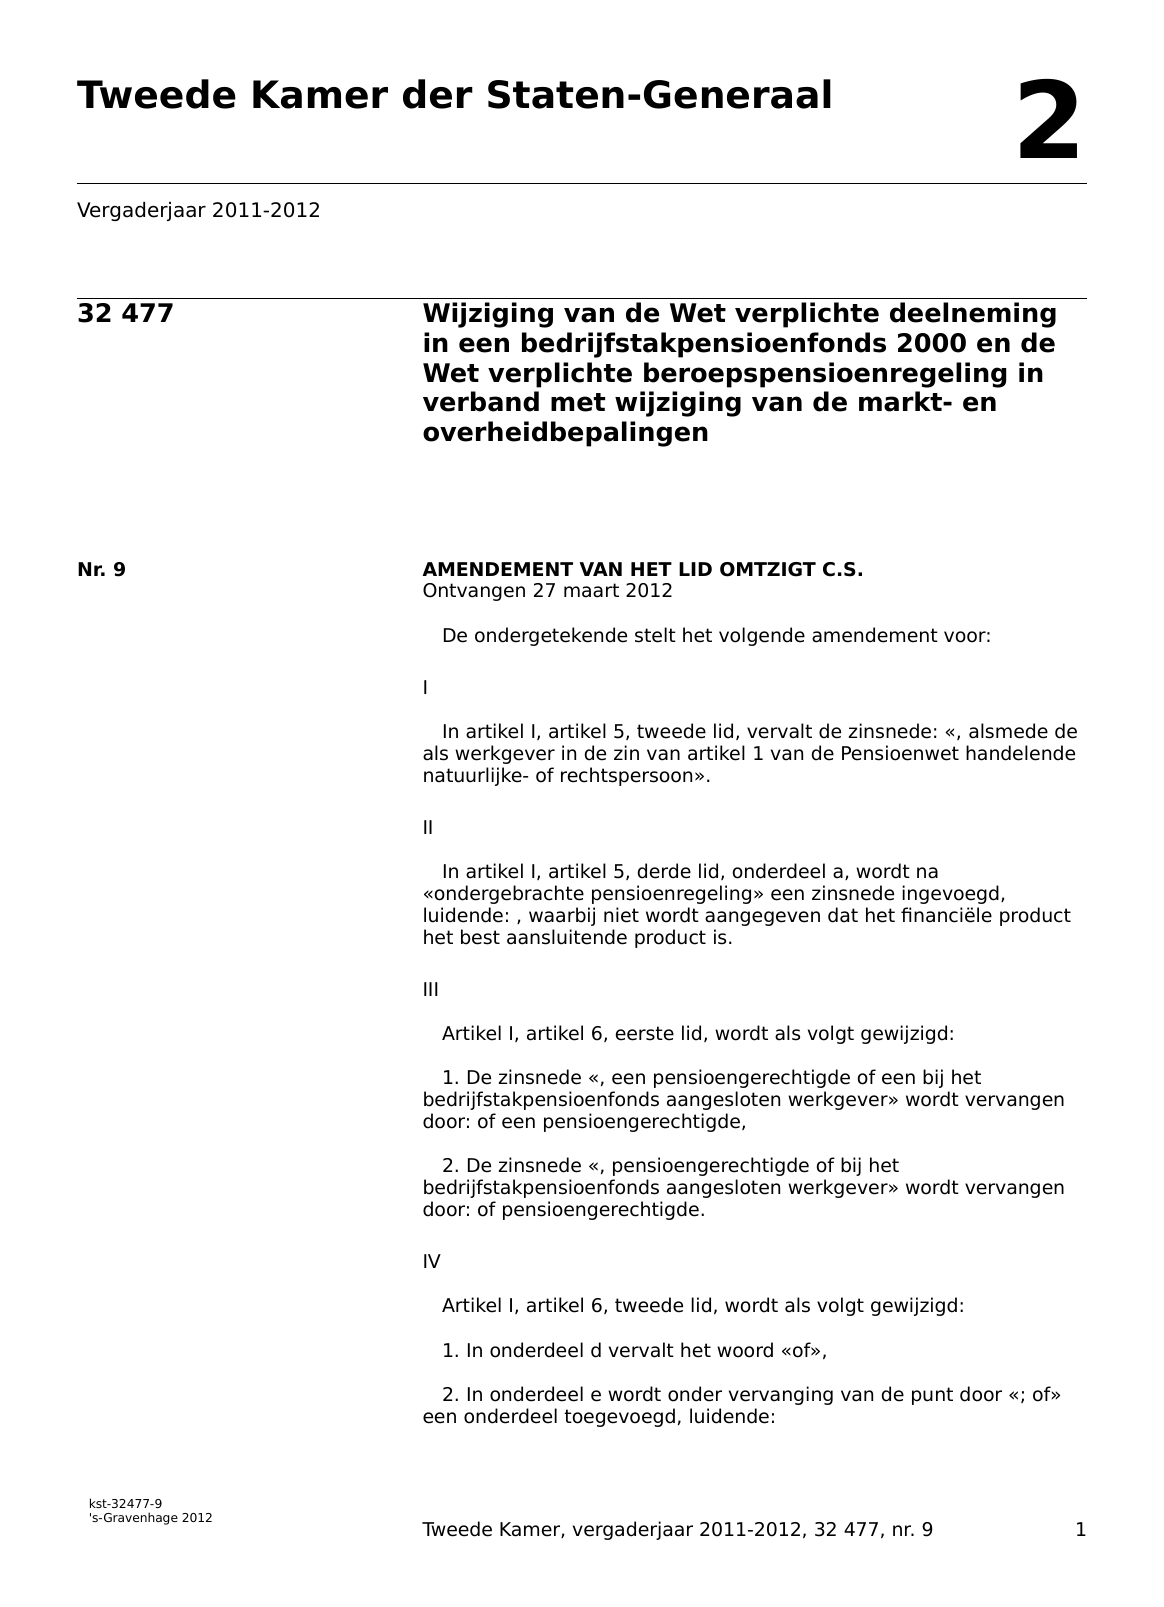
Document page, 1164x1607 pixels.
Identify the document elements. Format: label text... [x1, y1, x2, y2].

text In artikel I, artikel 5, tweede lid, vervalt de zinsnede: «, alsmede de als werkgever in de zin van artikel 1 van de Pensioenwet handelende natuurlijke- of rechtspersoon». [422, 721, 1087, 787]
table_header Tweede Kamer der Staten-Generaal [77, 59, 886, 183]
text kst-32477-9 [88, 1497, 323, 1511]
text 's-Gravenhage 2012 [88, 1511, 323, 1525]
text De ondergetekende stelt het volgende amendement voor: [422, 624, 1087, 647]
subtitle Nr. 9 AMENDEMENT VAN HET LID OMTZIGT C.S. [77, 558, 1087, 580]
text 2. De zinsnede «, pensioengerechtigde of bij het bedrijfstakpensioenfonds aangesloten werkgever» wordt vervangen door: of pensioengerechtigde. [422, 1155, 1087, 1221]
text 1. De zinsnede «, een pensioengerechtigde of een bij het bedrijfstakpensioenfonds aangesloten werkgever» wordt vervangen door: of een pensioengerechtigde, [422, 1067, 1087, 1133]
subtitle I [422, 677, 1087, 698]
subtitle III [422, 979, 1087, 1001]
subtitle II [422, 817, 1087, 839]
text Ontvangen 27 maart 2012 [422, 580, 1087, 602]
text Artikel I, artikel 6, eerste lid, wordt als volgt gewijzigd: [422, 1023, 1087, 1045]
table_cell Vergaderjaar 2011-2012 [77, 184, 1087, 298]
subtitle IV [422, 1251, 1087, 1273]
text Artikel I, artikel 6, tweede lid, wordt als volgt gewijzigd: [422, 1295, 1087, 1317]
table_header 2 [886, 59, 1087, 183]
text 1. In onderdeel d vervalt het woord «of», [422, 1339, 1087, 1361]
text In artikel I, artikel 5, derde lid, onderdeel a, wordt na «ondergebrachte pensioenregeling» een zinsnede ingevoegd, luidende: , waarbij niet wordt aangegeven dat het financiële product het best aansluitende product is. [422, 861, 1087, 949]
text 2. In onderdeel e wordt onder vervanging van de punt door «; of» een onderdeel toegevoegd, luidende: [422, 1384, 1087, 1428]
subtitle 32 477 Wijziging van de Wet verplichte deelneming in een bedrijfstakpensioenfonds 2000 en de Wet verplichte beroepspensioenregeling in verband met wijziging van de markt- en overheidbepalingen [77, 299, 1087, 447]
